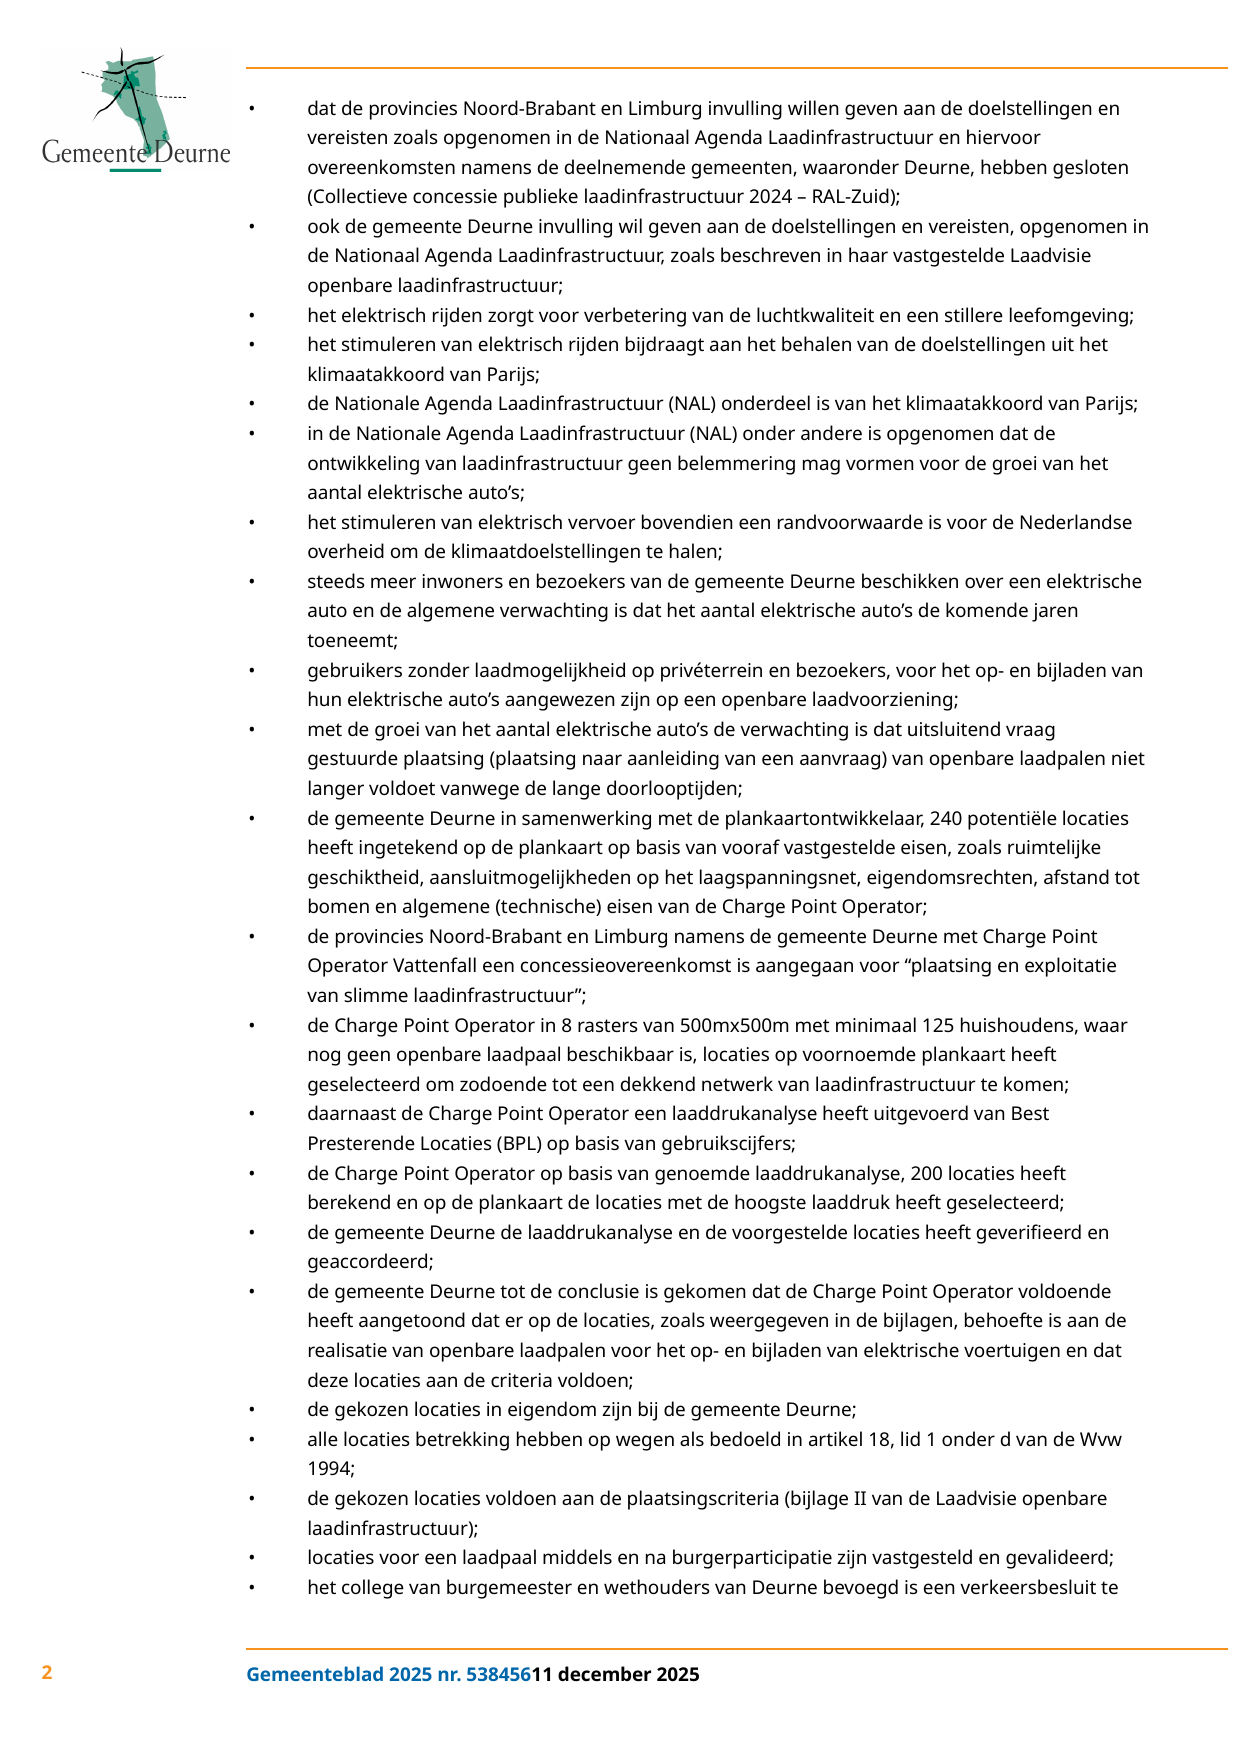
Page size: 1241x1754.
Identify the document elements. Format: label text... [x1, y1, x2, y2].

list de gemeente Deurne de laaddrukanalyse en de voorgestelde locaties heeft geverifieerd en geaccordeerd; [248, 1219, 1152, 1274]
list ook de gemeente Deurne invulling wil geven aan de doelstellingen en vereisten, opgenomen in de Nationaal Agenda Laadinfrastructuur, zoals beschreven in haar vastgestelde Laadvisie openbare laadinfrastructuur; [248, 213, 1152, 298]
list het stimuleren van elektrisch rijden bijdraagt aan het behalen van de doelstellingen uit het klimaatakkoord van Parijs; [248, 331, 1152, 387]
list de gemeente Deurne in samenwerking met de plankaartontwikkelaar, 240 potentiële locaties heeft ingetekend op de plankaart op basis van vooraf vastgestelde eisen, zoals ruimtelijke geschiktheid, aansluitmogelijkheden op het laagspanningsnet, eigendomsrechten, afstand tot bomen en algemene (technische) eisen van de Charge Point Operator; [248, 805, 1152, 919]
list het elektrisch rijden zorgt voor verbetering van de luchtkwaliteit en een stillere leefomgeving; [248, 302, 1152, 328]
list de Charge Point Operator in 8 rasters van 500mx500m met minimaal 125 huishoudens, waar nog geen openbare laadpaal beschikbaar is, locaties op voornoemde plankaart heeft geselecteerd om zodoende tot een dekkend netwerk van laadinfrastructuur te komen; [248, 1012, 1152, 1097]
list gebruikers zonder laadmogelijkheid op privéterrein en bezoekers, voor het op- en bijladen van hun elektrische auto’s aangewezen zijn op een openbare laadvoorziening; [248, 657, 1152, 712]
list alle locaties betrekking hebben op wegen als bedoeld in artikel 18, lid 1 onder d van de Wvw 1994; [248, 1426, 1152, 1481]
list de provincies Noord-Brabant en Limburg namens de gemeente Deurne met Charge Point Operator Vattenfall een concessieovereenkomst is aangegaan voor “plaatsing en exploitatie van slimme laadinfrastructuur”; [248, 923, 1152, 1008]
list het college van burgemeester en wethouders van Deurne bevoegd is een verkeersbesluit te [248, 1574, 1152, 1600]
list de gekozen locaties in eigendom zijn bij de gemeente Deurne; [248, 1396, 1152, 1422]
picture [41, 47, 231, 172]
list dat de provincies Noord-Brabant en Limburg invulling willen geven aan de doelstellingen en vereisten zoals opgenomen in de Nationaal Agenda Laadinfrastructuur en hiervoor overeenkomsten namens de deelnemende gemeenten, waaronder Deurne, hebben gesloten (Collectieve concessie publieke laadinfrastructuur 2024 – RAL-Zuid); [248, 95, 1152, 209]
list daarnaast de Charge Point Operator een laaddrukanalyse heeft uitgevoerd van Best Presterende Locaties (BPL) op basis van gebruikscijfers; [248, 1101, 1152, 1156]
list de gekozen locaties voldoen aan de plaatsingscriteria (bijlage II van de Laadvisie openbare laadinfrastructuur); [248, 1485, 1152, 1541]
list locaties voor een laadpaal middels en na burgerparticipatie zijn vastgesteld en gevalideerd; [248, 1544, 1152, 1570]
list het stimuleren van elektrisch vervoer bovendien een randvoorwaarde is voor de Nederlandse overheid om de klimaatdoelstellingen te halen; [248, 509, 1152, 564]
list de Charge Point Operator op basis van genoemde laaddrukanalyse, 200 locaties heeft berekend en op de plankaart de locaties met de hoogste laaddruk heeft geselecteerd; [248, 1160, 1152, 1215]
list steeds meer inwoners en bezoekers van de gemeente Deurne beschikken over een elektrische auto en de algemene verwachting is dat het aantal elektrische auto’s de komende jaren toeneemt; [248, 568, 1152, 653]
list de gemeente Deurne tot de conclusie is gekomen dat de Charge Point Operator voldoende heeft aangetoond dat er op de locaties, zoals weergegeven in de bijlagen, behoefte is aan de realisatie van openbare laadpalen voor het op- en bijladen van elektrische voertuigen en dat deze locaties aan de criteria voldoen; [248, 1278, 1152, 1393]
list de Nationale Agenda Laadinfrastructuur (NAL) onderdeel is van het klimaatakkoord van Parijs; [248, 391, 1152, 416]
list met de groei van het aantal elektrische auto’s de verwachting is dat uitsluitend vraag gestuurde plaatsing (plaatsing naar aanleiding van een aanvraag) van openbare laadpalen niet langer voldoet vanwege de lange doorlooptijden; [248, 716, 1152, 801]
list in de Nationale Agenda Laadinfrastructuur (NAL) onder andere is opgenomen dat de ontwikkeling van laadinfrastructuur geen belemmering mag vormen voor de groei van het aantal elektrische auto’s; [248, 420, 1152, 505]
